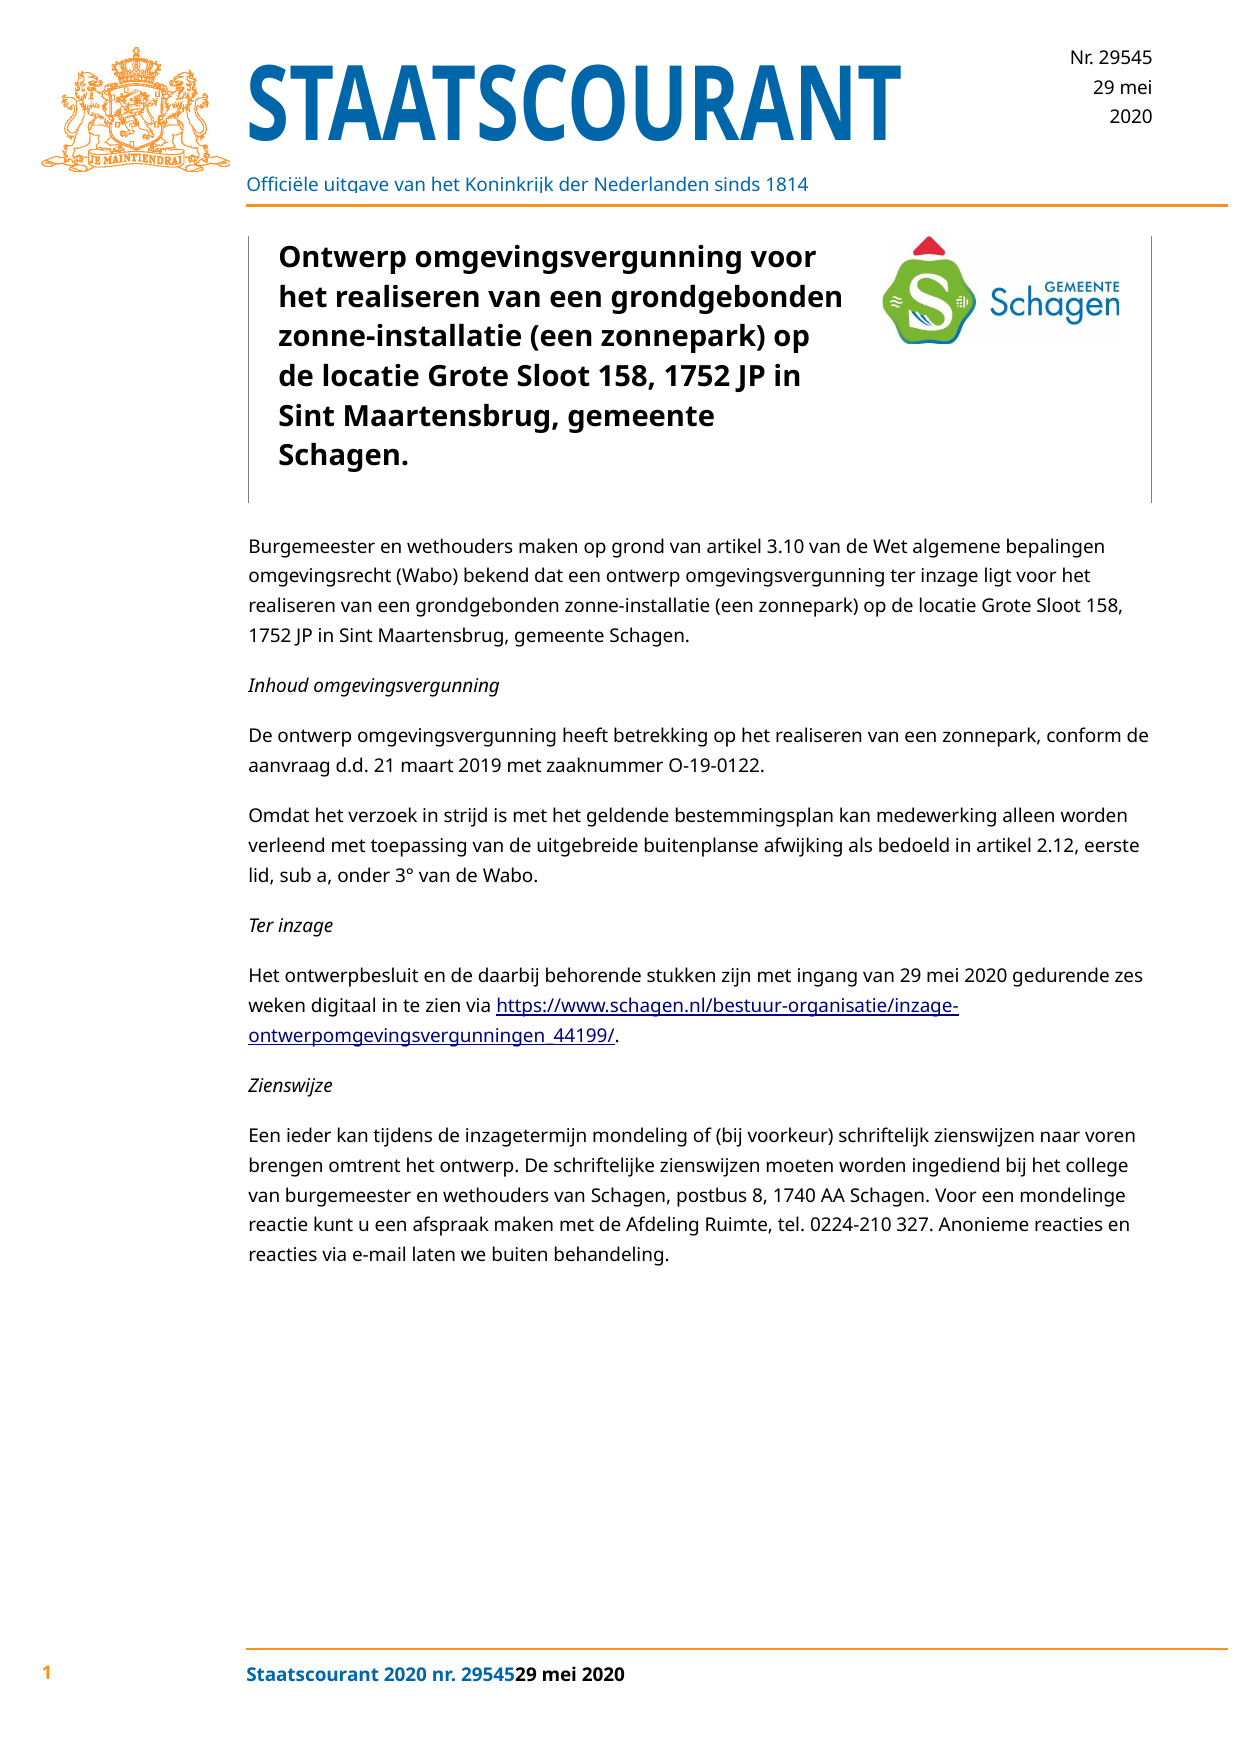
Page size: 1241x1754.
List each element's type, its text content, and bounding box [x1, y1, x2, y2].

text Burgemeester en wethouders maken op grond van artikel 3.10 van de Wet algemene bepalingen omgevingsrecht (Wabo) bekend dat een ontwerp omgevingsvergunning ter inzage ligt voor het realiseren van een grondgebonden zonne-installatie (een zonnepark) op de locatie Grote Sloot 158, 1752 JP in Sint Maartensbrug, gemeente Schagen. [248, 533, 1152, 647]
text Inhoud omgevingsvergunning [248, 672, 1152, 698]
picture [882, 236, 1119, 344]
picture [41, 47, 231, 172]
text Ter inzage [248, 912, 1152, 938]
table_header Ontwerp omgevingsvergunning voor het realiseren van een grondgebonden zonne-installatie (een zonnepark) op de locatie Grote Sloot 158, 1752 JP in Sint Maartensbrug, gemeente Schagen. [249, 236, 850, 503]
text De ontwerp omgevingsvergunning heeft betrekking op het realiseren van een zonnepark, conform de aanvraag d.d. 21 maart 2019 met zaaknummer O-19-0122. [248, 723, 1152, 778]
text Het ontwerpbesluit en de daarbij behorende stukken zijn met ingang van 29 mei 2020 gedurende zes weken digitaal in te zien via https://www.schagen.nl/bestuur-organisatie/inzage-ontwerpomgevingsvergunningen_44199/. [248, 963, 1152, 1047]
text Een ieder kan tijdens de inzagetermijn mondeling of (bij voorkeur) schriftelijk zienswijzen naar voren brengen omtrent het ontwerp. De schriftelijke zienswijzen moeten worden ingediend bij het college van burgemeester en wethouders van Schagen, postbus 8, 1740 AA Schagen. Voor een mondelinge reactie kunt u een afspraak maken met de Afdeling Ruimte, tel. 0224-210 327. Anonieme reacties en reacties via e-mail laten we buiten behandeling. [248, 1123, 1152, 1267]
text Omdat het verzoek in strijd is met het geldende bestemmingsplan kan medewerking alleen worden verleend met toepassing van de uitgebreide buitenplanse afwijking als bedoeld in artikel 2.12, eerste lid, sub a, onder 3° van de Wabo. [248, 803, 1152, 887]
text Zienswijze [248, 1072, 1152, 1098]
table_header [850, 236, 1151, 503]
